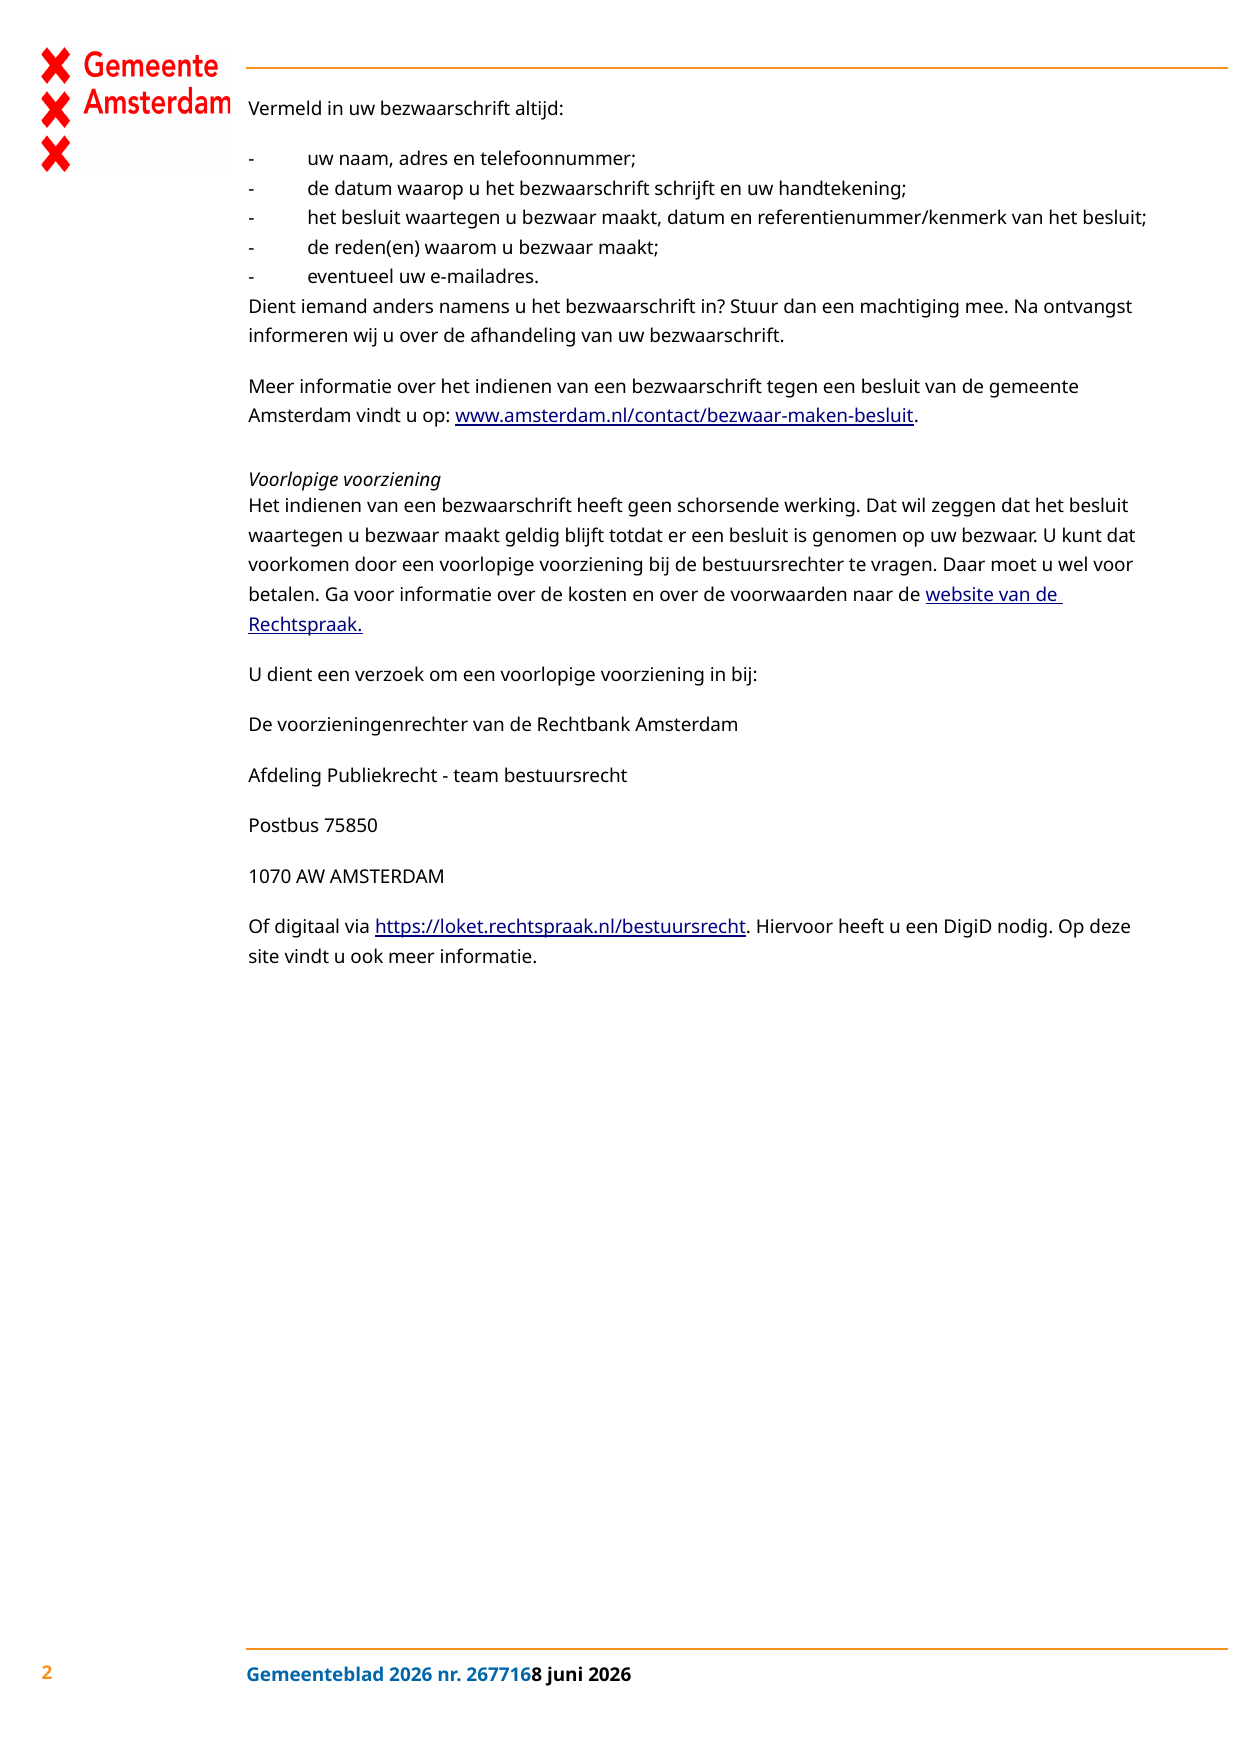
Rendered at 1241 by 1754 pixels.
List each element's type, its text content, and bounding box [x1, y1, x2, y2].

text Dient iemand anders namens u het bezwaarschrift in? Stuur dan een machtiging mee. Na ontvangst informeren wij u over de afhandeling van uw bezwaarschrift. [248, 293, 1152, 348]
picture [41, 47, 231, 172]
text Meer informatie over het indienen van een bezwaarschrift tegen een besluit van de gemeente Amsterdam vindt u op: www.amsterdam.nl/contact/bezwaar-maken-besluit. [248, 373, 1152, 428]
text Vermeld in uw bezwaarschrift altijd: [248, 95, 1152, 121]
text Postbus 75850 [248, 812, 1152, 838]
list het besluit waartegen u bezwaar maakt, datum en referentienummer/kenmerk van het besluit; [248, 204, 1152, 230]
list uw naam, adres en telefoonnummer; [248, 145, 1152, 171]
text De voorzieningenrechter van de Rechtbank Amsterdam [248, 712, 1152, 737]
list de reden(en) waarom u bezwaar maakt; [248, 234, 1152, 260]
text Het indienen van een bezwaarschrift heeft geen schorsende werking. Dat wil zeggen dat het besluit waartegen u bezwaar maakt geldig blijft totdat er een besluit is genomen op uw bezwaar. U kunt dat voorkomen door een voorlopige voorziening bij de bestuursrechter te vragen. Daar moet u wel voor betalen. Ga voor informatie over de kosten en over de voorwaarden naar de website van de Rechtspraak. [248, 492, 1152, 636]
text U dient een verzoek om een voorlopige voorziening in bij: [248, 661, 1152, 687]
text Voorlopige voorziening [248, 467, 1152, 492]
list de datum waarop u het bezwaarschrift schrijft en uw handtekening; [248, 175, 1152, 201]
text Afdeling Publiekrecht - team bestuursrecht [248, 762, 1152, 788]
list eventueel uw e-mailadres. [248, 263, 1152, 289]
text Of digitaal via https://loket.rechtspraak.nl/bestuursrecht. Hiervoor heeft u een DigiD nodig. Op deze site vindt u ook meer informatie. [248, 913, 1152, 968]
text 1070 AW AMSTERDAM [248, 863, 1152, 888]
